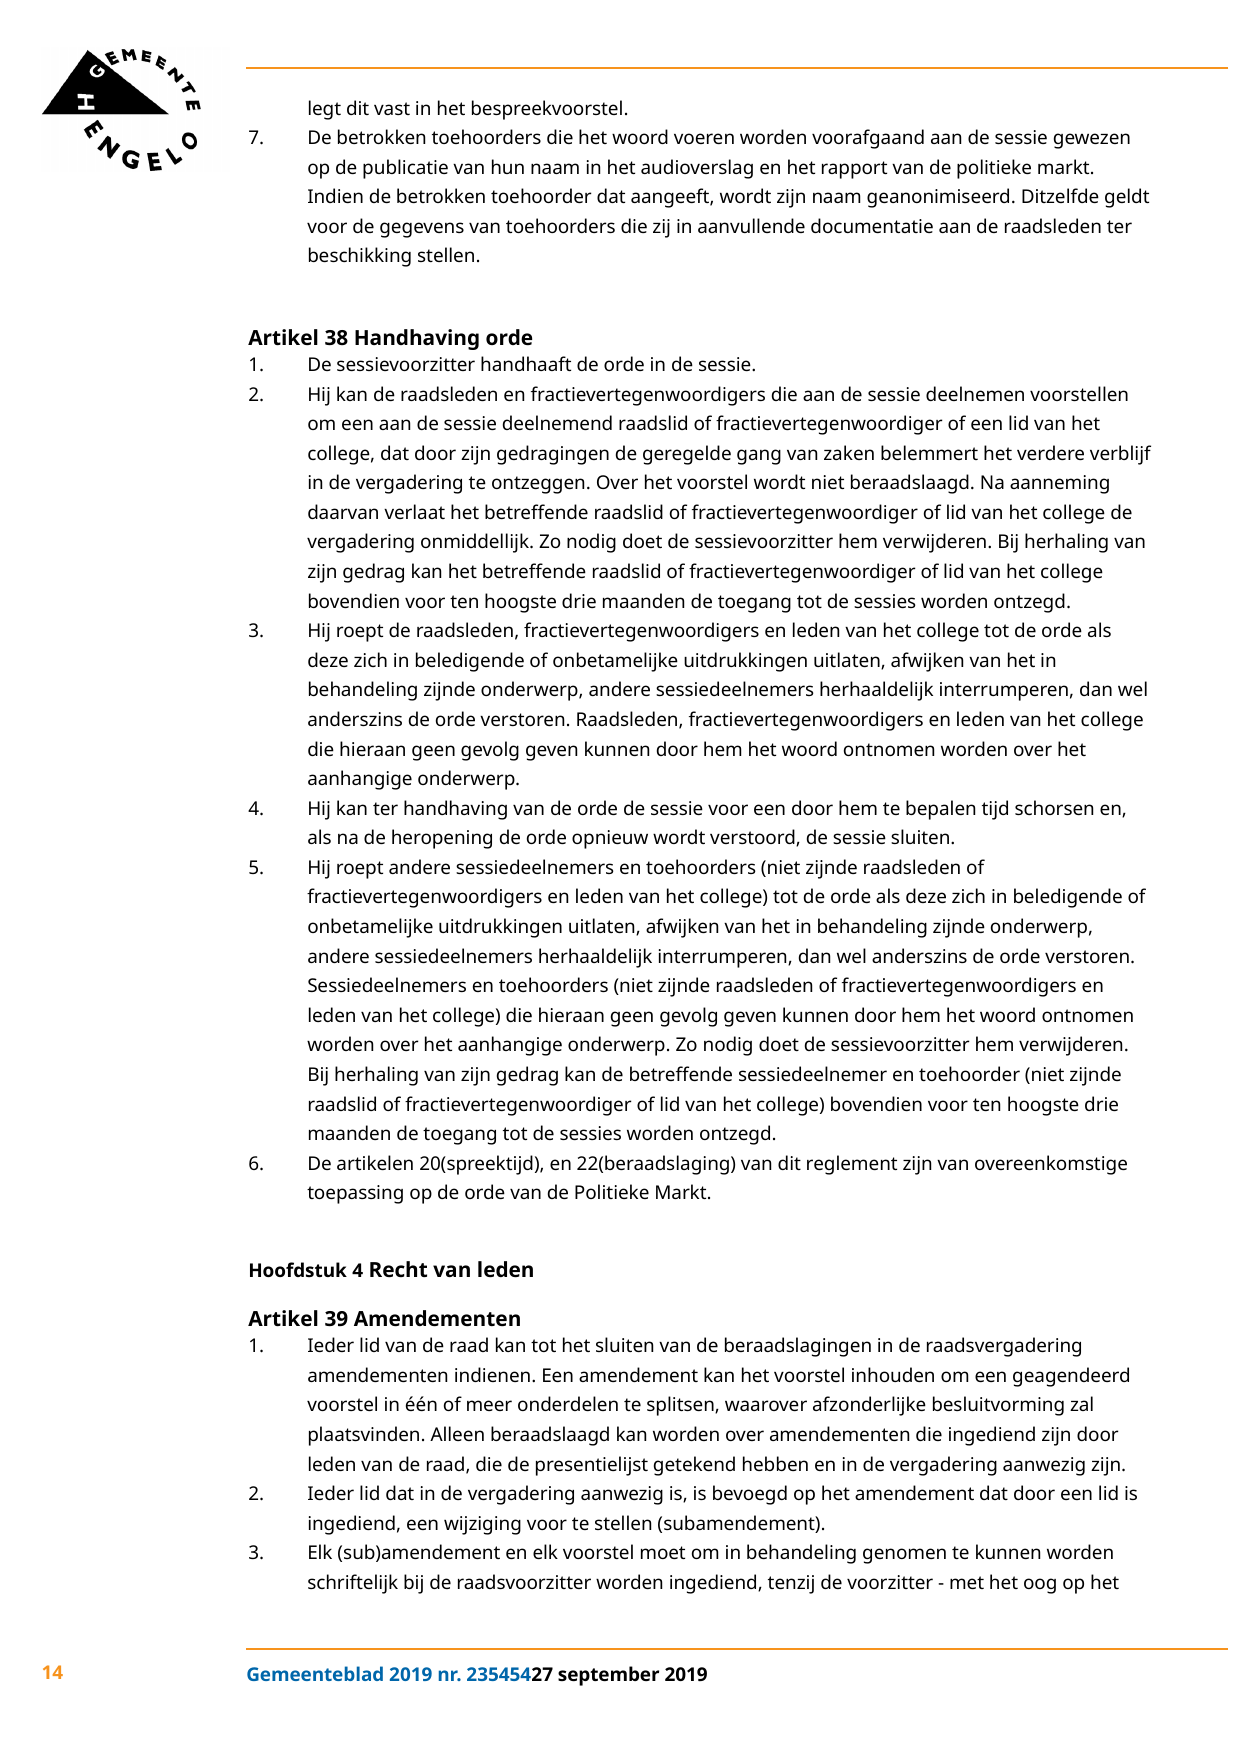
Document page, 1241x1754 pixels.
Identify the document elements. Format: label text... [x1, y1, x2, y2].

list Hij roept andere sessiedeelnemers en toehoorders (niet zijnde raadsleden of fractievertegenwoordigers en leden van het college) tot de orde als deze zich in beledigende of onbetamelijke uitdrukkingen uitlaten, afwijken van het in behandeling zijnde onderwerp, andere sessiedeelnemers herhaaldelijk interrumperen, dan wel anderszins de orde verstoren. Sessiedeelnemers en toehoorders (niet zijnde raadsleden of fractievertegenwoordigers en leden van het college) die hieraan geen gevolg geven kunnen door hem het woord ontnomen worden over het aanhangige onderwerp. Zo nodig doet de sessievoorzitter hem verwijderen. Bij herhaling van zijn gedrag kan de betreffende sessiedeelnemer en toehoorder (niet zijnde raadslid of fractievertegenwoordiger of lid van het college) bovendien voor ten hoogste drie maanden de toegang tot de sessies worden ontzegd. [248, 854, 1152, 1146]
text Artikel 38 Handhaving orde [248, 323, 1152, 351]
list Ieder lid van de raad kan tot het sluiten van de beraadslagingen in de raadsvergadering amendementen indienen. Een amendement kan het voorstel inhouden om een geagendeerd voorstel in één of meer onderdelen te splitsen, waarover afzonderlijke besluitvorming zal plaatsvinden. Alleen beraadslaagd kan worden over amendementen die ingediend zijn door leden van de raad, die de presentielijst getekend hebben en in de vergadering aanwezig zijn. [248, 1332, 1152, 1476]
list De artikelen 20(spreektijd), en 22(beraadslaging) van dit reglement zijn van overeenkomstige toepassing op de orde van de Politieke Markt. [248, 1150, 1152, 1205]
list Hij kan ter handhaving van de orde de sessie voor een door hem te bepalen tijd schorsen en, als na de heropening de orde opnieuw wordt verstoord, de sessie sluiten. [248, 795, 1152, 850]
list Elk (sub)amendement en elk voorstel moet om in behandeling genomen te kunnen worden schriftelijk bij de raadsvoorzitter worden ingediend, tenzij de voorzitter - met het oog op het [248, 1539, 1152, 1595]
list Ieder lid dat in de vergadering aanwezig is, is bevoegd op het amendement dat door een lid is ingediend, een wijziging voor te stellen (subamendement). [248, 1480, 1152, 1536]
picture [41, 47, 231, 172]
text Artikel 39 Amendementen [248, 1304, 1152, 1332]
list Hij roept de raadsleden, fractievertegenwoordigers en leden van het college tot de orde als deze zich in beledigende of onbetamelijke uitdrukkingen uitlaten, afwijken van het in behandeling zijnde onderwerp, andere sessiedeelnemers herhaaldelijk interrumperen, dan wel anderszins de orde verstoren. Raadsleden, fractievertegenwoordigers en leden van het college die hieraan geen gevolg geven kunnen door hem het woord ontnomen worden over het aanhangige onderwerp. [248, 617, 1152, 791]
text Hoofdstuk 4 Recht van leden [248, 1255, 1152, 1283]
list Hij kan de raadsleden en fractievertegenwoordigers die aan de sessie deelnemen voorstellen om een aan de sessie deelnemend raadslid of fractievertegenwoordiger of een lid van het college, dat door zijn gedragingen de geregelde gang van zaken belemmert het verdere verblijf in de vergadering te ontzeggen. Over het voorstel wordt niet beraadslaagd. Na aanneming daarvan verlaat het betreffende raadslid of fractievertegenwoordiger of lid van het college de vergadering onmiddellijk. Zo nodig doet de sessievoorzitter hem verwijderen. Bij herhaling van zijn gedrag kan het betreffende raadslid of fractievertegenwoordiger of lid van het college bovendien voor ten hoogste drie maanden de toegang tot de sessies worden ontzegd. [248, 381, 1152, 613]
list De sessievoorzitter handhaaft de orde in de sessie. [248, 351, 1152, 377]
list De betrokken toehoorders die het woord voeren worden voorafgaand aan de sessie gewezen op de publicatie van hun naam in het audioverslag en het rapport van de politieke markt. Indien de betrokken toehoorder dat aangeeft, wordt zijn naam geanonimiseerd. Ditzelfde geldt voor de gegevens van toehoorders die zij in aanvullende documentatie aan de raadsleden ter beschikking stellen. [248, 124, 1152, 268]
list legt dit vast in het bespreekvoorstel. [248, 95, 1152, 121]
